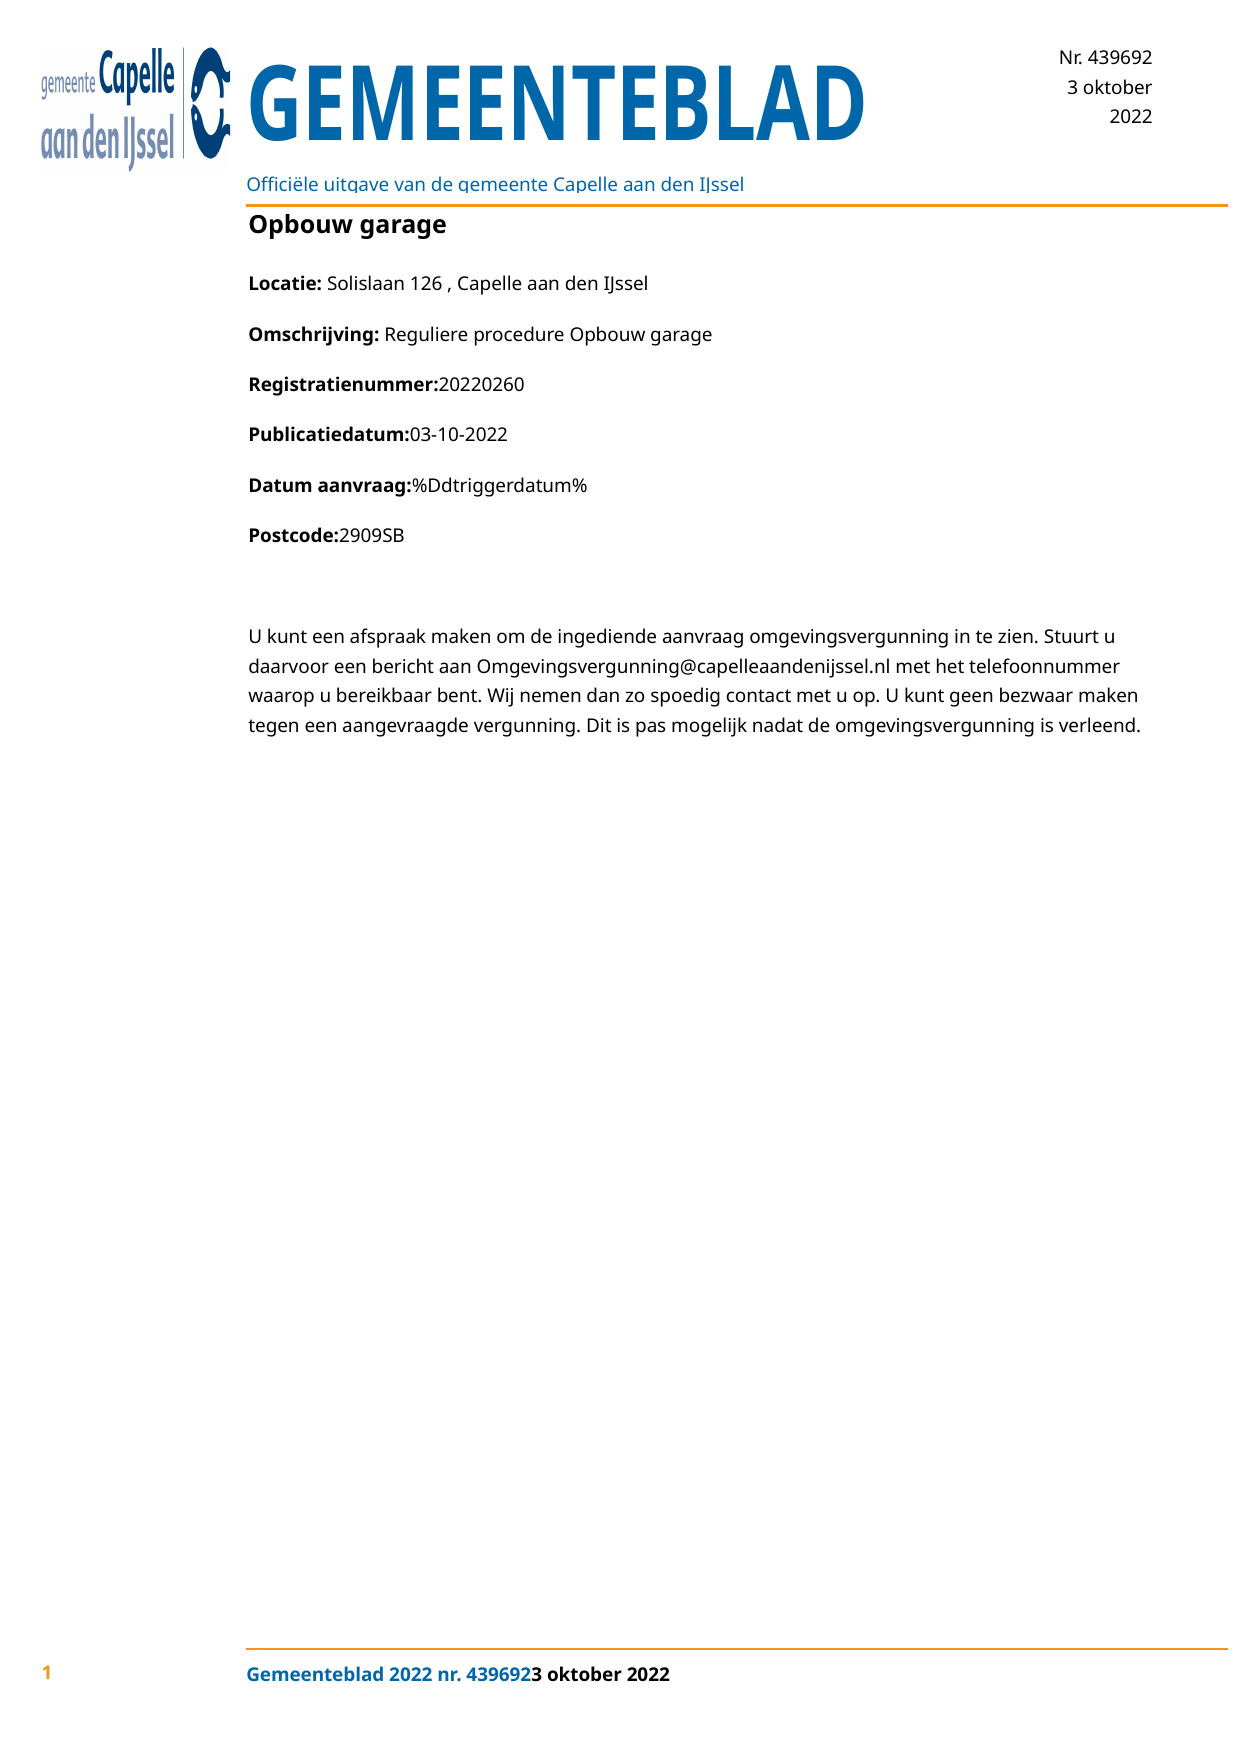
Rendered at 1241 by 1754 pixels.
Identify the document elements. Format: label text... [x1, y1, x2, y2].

text Omschrijving: Reguliere procedure Opbouw garage [248, 321, 1152, 346]
text Postcode:2909SB [248, 522, 1152, 548]
text Opbouw garage [248, 207, 1152, 241]
picture [41, 47, 231, 172]
text Registratienummer:20220260 [248, 371, 1152, 397]
text U kunt een afspraak maken om de ingediende aanvraag omgevingsvergunning in te zien. Stuurt u daarvoor een bericht aan Omgevingsvergunning@capelleaandenijssel.nl met het telefoonnummer waarop u bereikbaar bent. Wij nemen dan zo spoedig contact met u op. U kunt geen bezwaar maken tegen een aangevraagde vergunning. Dit is pas mogelijk nadat de omgevingsvergunning is verleend. [248, 623, 1152, 738]
text Publicatiedatum:03-10-2022 [248, 422, 1152, 447]
text Datum aanvraag:%Ddtriggerdatum% [248, 472, 1152, 498]
text Locatie: Solislaan 126 , Capelle aan den IJssel [248, 270, 1152, 296]
